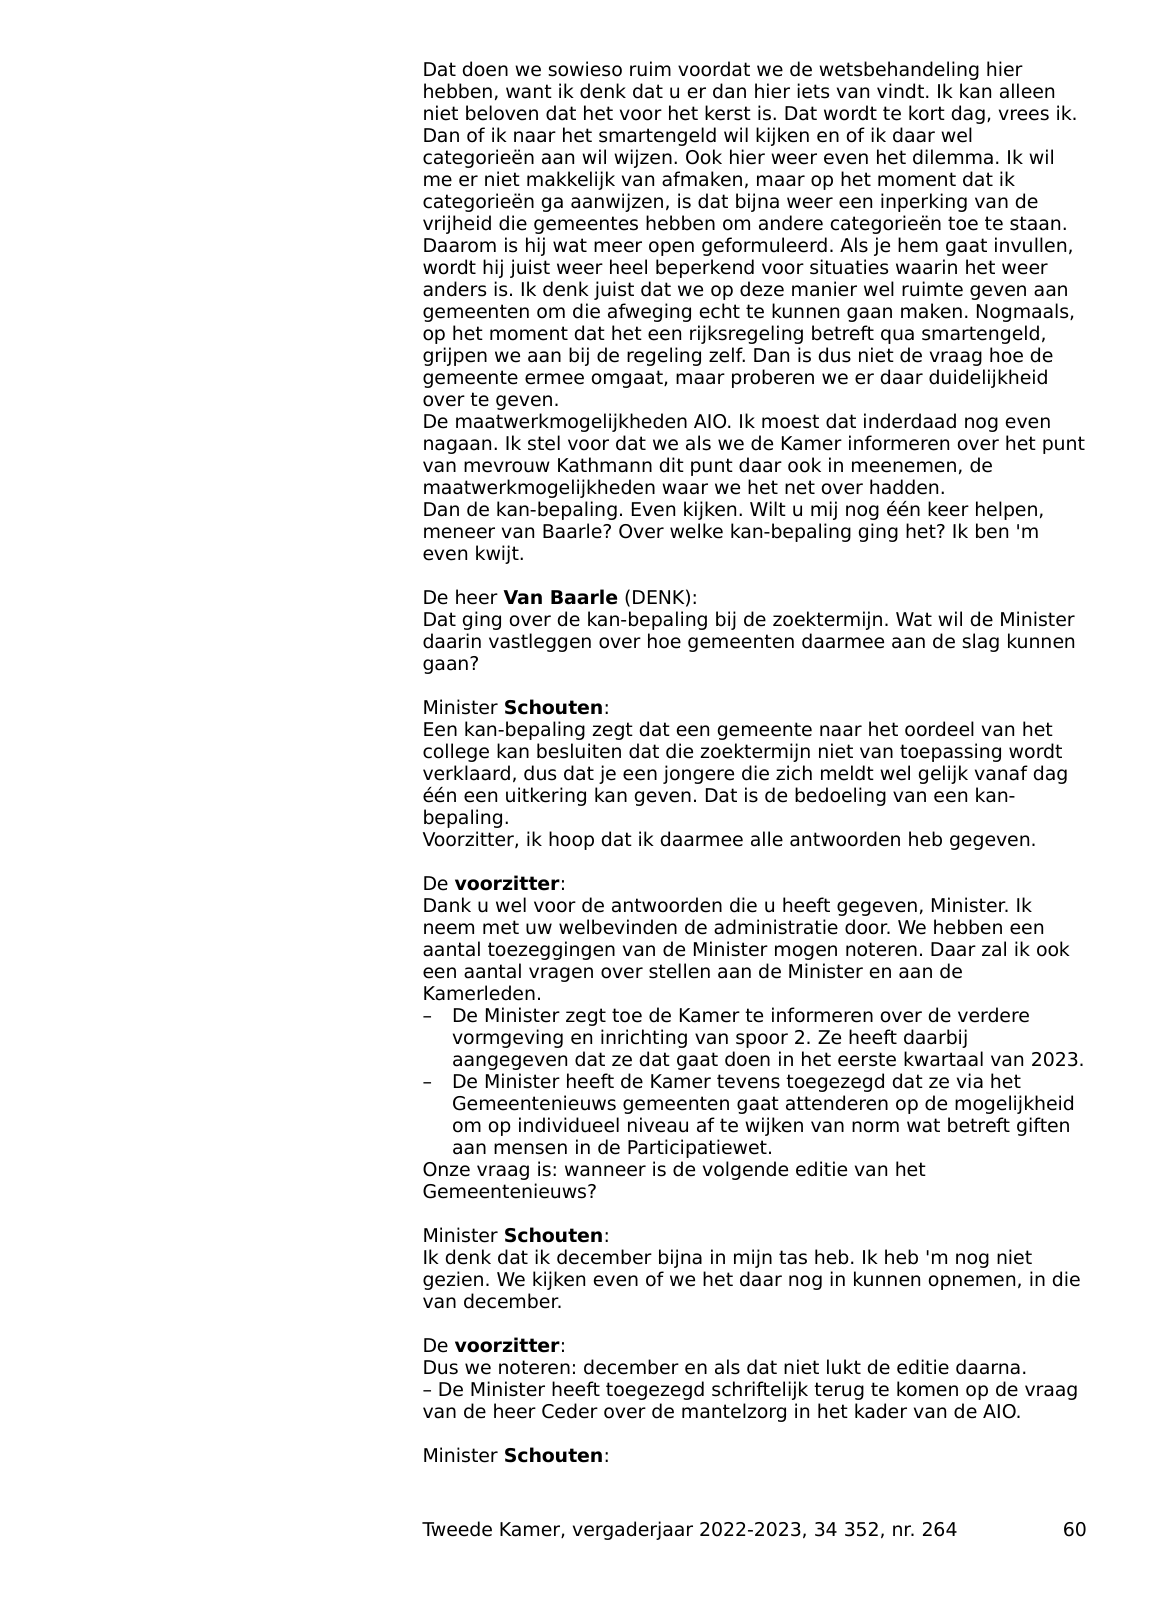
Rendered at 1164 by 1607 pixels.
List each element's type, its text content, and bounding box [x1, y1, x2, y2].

text De heer Van Baarle (DENK): [422, 587, 1087, 609]
text – De Minister heeft toegezegd schriftelijk terug te komen op de vraag van de heer Ceder over de mantelzorg in het kader van de AIO. [422, 1379, 1087, 1423]
text Dan of ik naar het smartengeld wil kijken en of ik daar wel categorieën aan wil wijzen. Ook hier weer even het dilemma. Ik wil me er niet makkelijk van afmaken, maar op het moment dat ik categorieën ga aanwijzen, is dat bijna weer een inperking van de vrijheid die gemeentes hebben om andere categorieën toe te staan. Daarom is hij wat meer open geformuleerd. Als je hem gaat invullen, wordt hij juist weer heel beperkend voor situaties waarin het weer anders is. Ik denk juist dat we op deze manier wel ruimte geven aan gemeenten om die afweging echt te kunnen gaan maken. Nogmaals, op het moment dat het een rijksregeling betreft qua smartengeld, grijpen we aan bij de regeling zelf. Dan is dus niet de vraag hoe de gemeente ermee omgaat, maar proberen we er daar duidelijkheid over te geven. [422, 125, 1087, 411]
text Minister Schouten: [422, 1225, 1087, 1247]
text – De Minister zegt toe de Kamer te informeren over de verdere vormgeving en inrichting van spoor 2. Ze heeft daarbij aangegeven dat ze dat gaat doen in het eerste kwartaal van 2023. [422, 1005, 1087, 1071]
text Dat ging over de kan-bepaling bij de zoektermijn. Wat wil de Minister daarin vastleggen over hoe gemeenten daarmee aan de slag kunnen gaan? [422, 609, 1087, 675]
text Minister Schouten: [422, 697, 1087, 719]
text Onze vraag is: wanneer is de volgende editie van het Gemeentenieuws? [422, 1159, 1087, 1203]
text Ik denk dat ik december bijna in mijn tas heb. Ik heb 'm nog niet gezien. We kijken even of we het daar nog in kunnen opnemen, in die van december. [422, 1247, 1087, 1313]
text De voorzitter: [422, 1335, 1087, 1357]
text Minister Schouten: [422, 1445, 1087, 1467]
text Voorzitter, ik hoop dat ik daarmee alle antwoorden heb gegeven. [422, 829, 1087, 851]
text De voorzitter: [422, 873, 1087, 895]
text Dank u wel voor de antwoorden die u heeft gegeven, Minister. Ik neem met uw welbevinden de administratie door. We hebben een aantal toezeggingen van de Minister mogen noteren. Daar zal ik ook een aantal vragen over stellen aan de Minister en aan de Kamerleden. [422, 895, 1087, 1005]
text Dat doen we sowieso ruim voordat we de wetsbehandeling hier hebben, want ik denk dat u er dan hier iets van vindt. Ik kan alleen niet beloven dat het voor het kerst is. Dat wordt te kort dag, vrees ik. [422, 59, 1087, 125]
text Een kan-bepaling zegt dat een gemeente naar het oordeel van het college kan besluiten dat die zoektermijn niet van toepassing wordt verklaard, dus dat je een jongere die zich meldt wel gelijk vanaf dag één een uitkering kan geven. Dat is de bedoeling van een kan-bepaling. [422, 719, 1087, 829]
text Dan de kan-bepaling. Even kijken. Wilt u mij nog één keer helpen, meneer van Baarle? Over welke kan-bepaling ging het? Ik ben 'm even kwijt. [422, 499, 1087, 564]
text Dus we noteren: december en als dat niet lukt de editie daarna. [422, 1357, 1087, 1379]
text De maatwerkmogelijkheden AIO. Ik moest dat inderdaad nog even nagaan. Ik stel voor dat we als we de Kamer informeren over het punt van mevrouw Kathmann dit punt daar ook in meenemen, de maatwerkmogelijkheden waar we het net over hadden. [422, 411, 1087, 499]
text – De Minister heeft de Kamer tevens toegezegd dat ze via het Gemeentenieuws gemeenten gaat attenderen op de mogelijkheid om op individueel niveau af te wijken van norm wat betreft giften aan mensen in de Participatiewet. [422, 1071, 1087, 1159]
